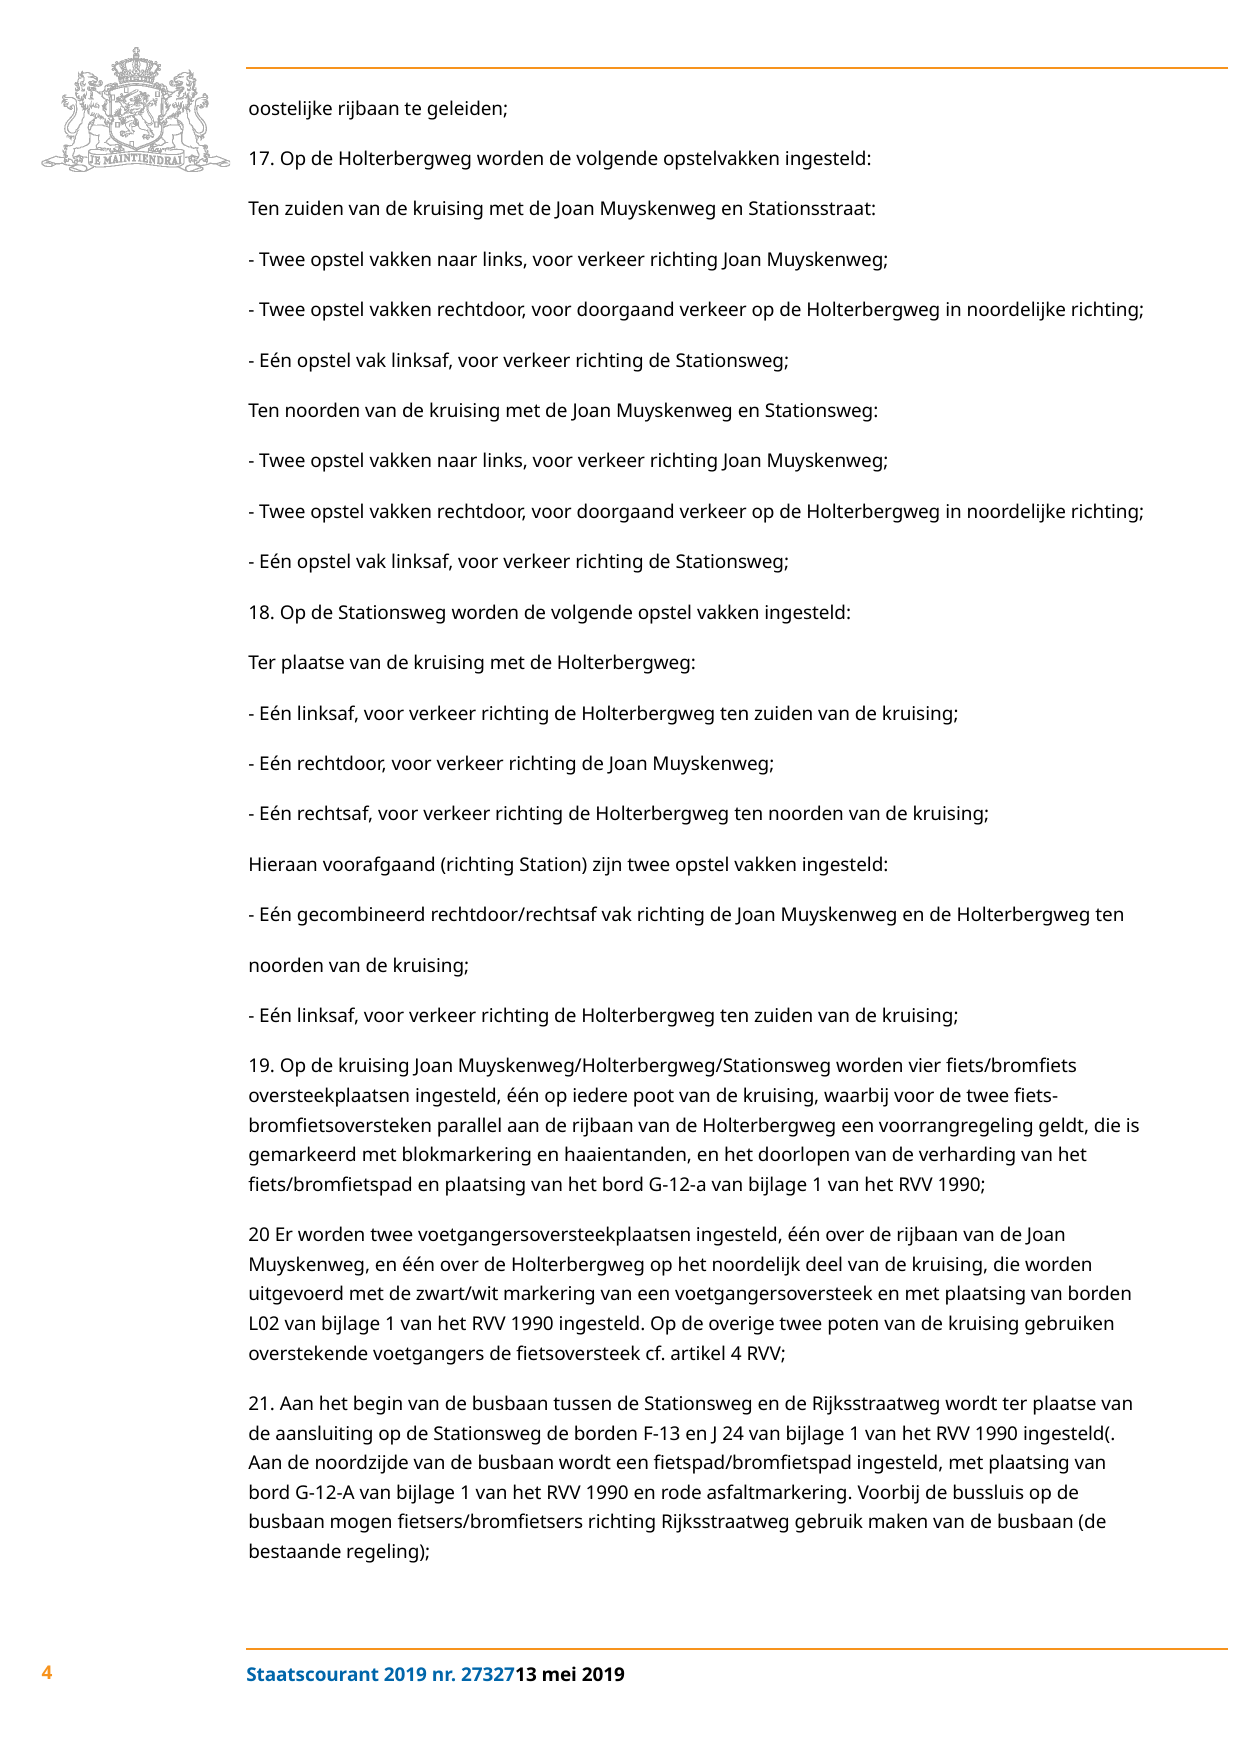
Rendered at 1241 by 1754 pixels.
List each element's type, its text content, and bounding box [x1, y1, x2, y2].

text oostelijke rijbaan te geleiden; [248, 95, 1152, 121]
text Ter plaatse van de kruising met de Holterbergweg: [248, 649, 1152, 675]
text Ten noorden van de kruising met de Joan Muyskenweg en Stationsweg: [248, 397, 1152, 423]
text - Twee opstel vakken rechtdoor, voor doorgaand verkeer op de Holterbergweg in noordelijke richting; [248, 498, 1152, 524]
text Ten zuiden van de kruising met de Joan Muyskenweg en Stationsstraat: [248, 196, 1152, 221]
text - Eén gecombineerd rechtdoor/rechtsaf vak richting de Joan Muyskenweg en de Holterbergweg ten [248, 901, 1152, 927]
text - Eén rechtdoor, voor verkeer richting de Joan Muyskenweg; [248, 750, 1152, 776]
text Hieraan voorafgaand (richting Station) zijn twee opstel vakken ingesteld: [248, 851, 1152, 877]
picture [41, 47, 231, 172]
text - Twee opstel vakken rechtdoor, voor doorgaand verkeer op de Holterbergweg in noordelijke richting; [248, 296, 1152, 322]
text - Twee opstel vakken naar links, voor verkeer richting Joan Muyskenweg; [248, 448, 1152, 473]
text - Eén linksaf, voor verkeer richting de Holterbergweg ten zuiden van de kruising; [248, 1002, 1152, 1028]
text - Eén rechtsaf, voor verkeer richting de Holterbergweg ten noorden van de kruising; [248, 801, 1152, 826]
text - Twee opstel vakken naar links, voor verkeer richting Joan Muyskenweg; [248, 246, 1152, 272]
text - Eén opstel vak linksaf, voor verkeer richting de Stationsweg; [248, 347, 1152, 373]
text 20 Er worden twee voetgangersoversteekplaatsen ingesteld, één over de rijbaan van de Joan Muyskenweg, en één over de Holterbergweg op het noordelijk deel van de kruising, die worden uitgevoerd met de zwart/wit markering van een voetgangersoversteek en met plaatsing van borden L02 van bijlage 1 van het RVV 1990 ingesteld. Op de overige twee poten van de kruising gebruiken overstekende voetgangers de fietsoversteek cf. artikel 4 RVV; [248, 1221, 1152, 1366]
text 18. Op de Stationsweg worden de volgende opstel vakken ingesteld: [248, 599, 1152, 625]
text - Eén opstel vak linksaf, voor verkeer richting de Stationsweg; [248, 548, 1152, 574]
text 19. Op de kruising Joan Muyskenweg/Holterbergweg/Stationsweg worden vier fiets/bromfiets oversteekplaatsen ingesteld, één op iedere poot van de kruising, waarbij voor de twee fiets-bromfietsoversteken parallel aan de rijbaan van de Holterbergweg een voorrangregeling geldt, die is gemarkeerd met blokmarkering en haaientanden, en het doorlopen van de verharding van het fiets/bromfietspad en plaatsing van het bord G-12-a van bijlage 1 van het RVV 1990; [248, 1053, 1152, 1197]
text noorden van de kruising; [248, 952, 1152, 978]
text 21. Aan het begin van de busbaan tussen de Stationsweg en de Rijksstraatweg wordt ter plaatse van de aansluiting op de Stationsweg de borden F-13 en J 24 van bijlage 1 van het RVV 1990 ingesteld(. Aan de noordzijde van de busbaan wordt een fietspad/bromfietspad ingesteld, met plaatsing van bord G-12-A van bijlage 1 van het RVV 1990 en rode asfaltmarkering. Voorbij de bussluis op de busbaan mogen fietsers/bromfietsers richting Rijksstraatweg gebruik maken van de busbaan (de bestaande regeling); [248, 1390, 1152, 1564]
text 17. Op de Holterbergweg worden de volgende opstelvakken ingesteld: [248, 145, 1152, 171]
text - Eén linksaf, voor verkeer richting de Holterbergweg ten zuiden van de kruising; [248, 700, 1152, 726]
